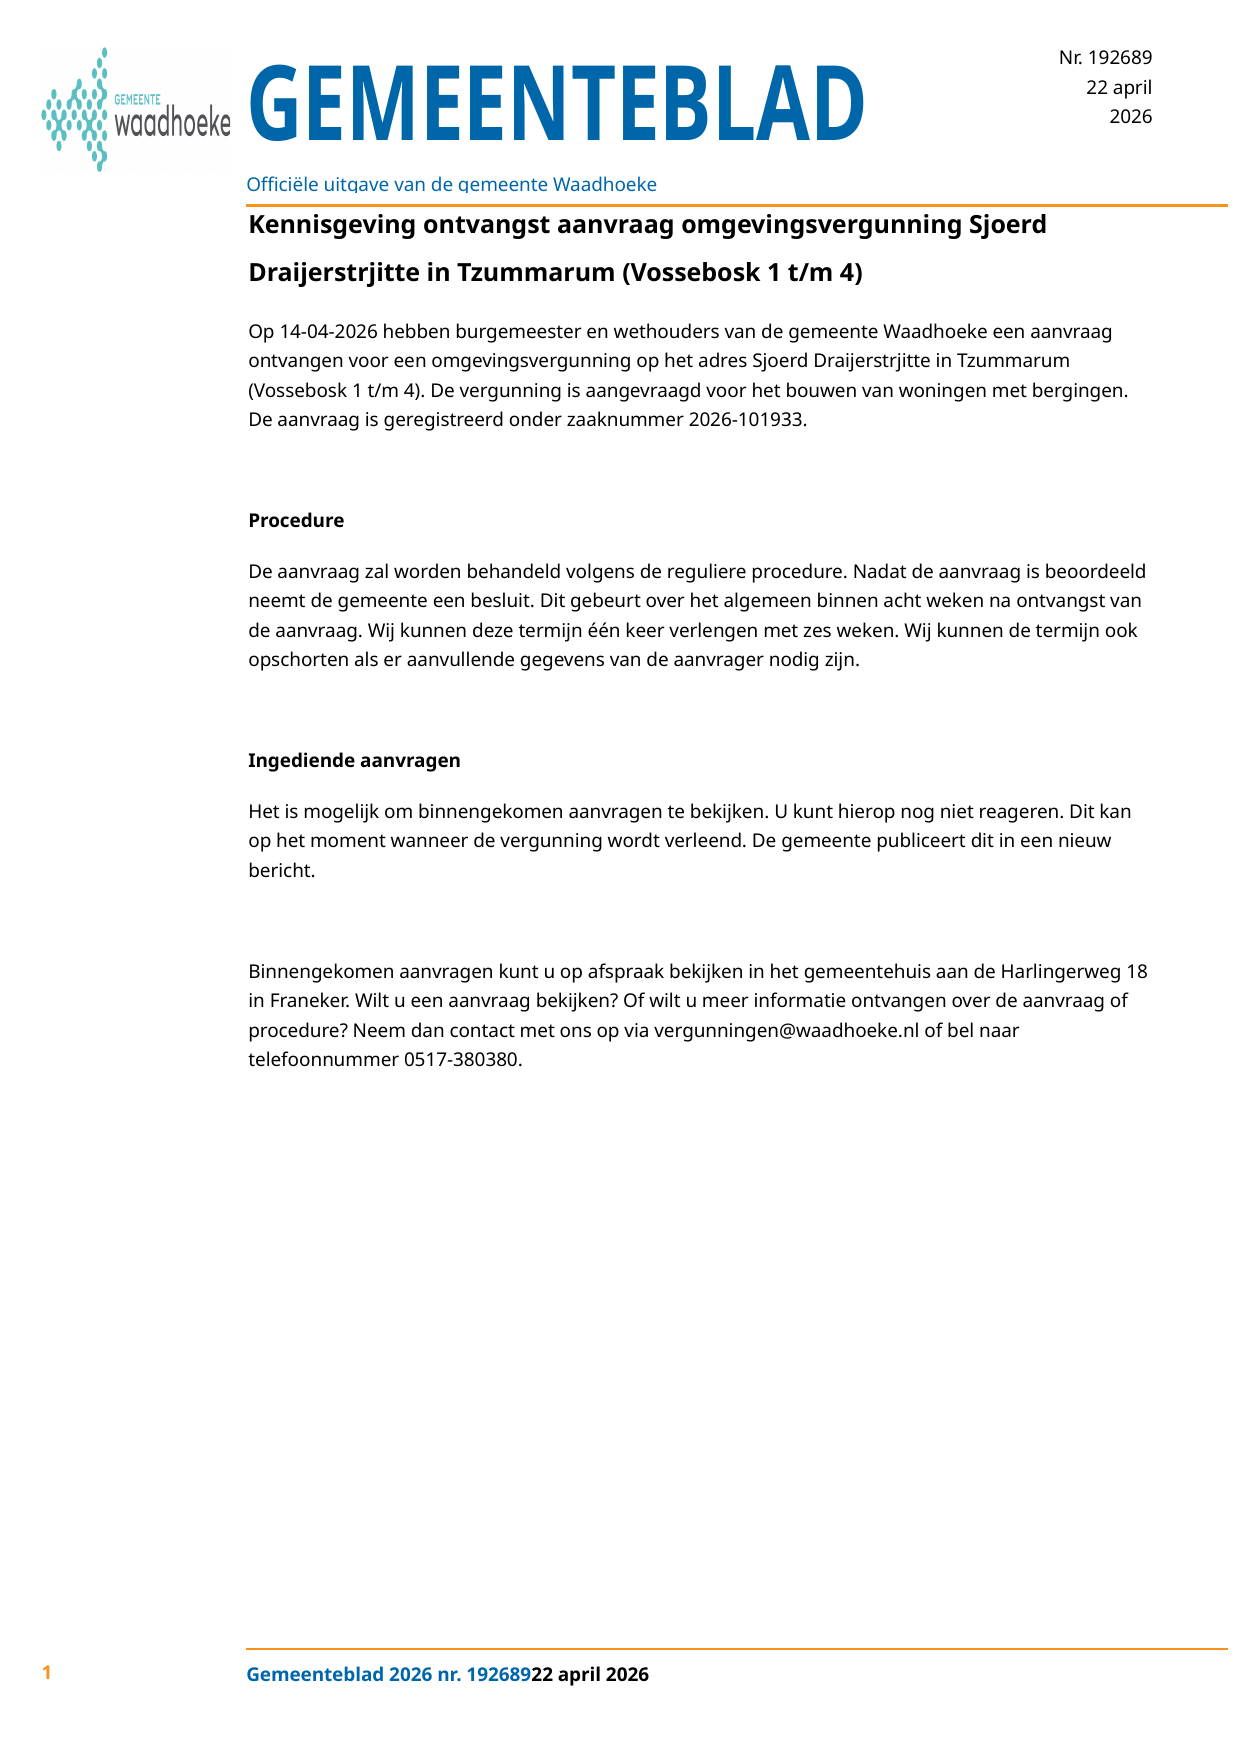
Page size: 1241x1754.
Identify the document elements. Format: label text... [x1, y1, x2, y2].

text Op 14-04-2026 hebben burgemeester en wethouders van de gemeente Waadhoeke een aanvraag ontvangen voor een omgevingsvergunning op het adres Sjoerd Draijerstrjitte in Tzummarum (Vossebosk 1 t/m 4). De vergunning is aangevraagd voor het bouwen van woningen met bergingen. De aanvraag is geregistreerd onder zaaknummer 2026-101933. [248, 318, 1152, 432]
text Het is mogelijk om binnengekomen aanvragen te bekijken. U kunt hierop nog niet reageren. Dit kan op het moment wanneer de vergunning wordt verleend. De gemeente publiceert dit in een nieuw bericht. [248, 798, 1152, 883]
text Procedure [248, 507, 1152, 533]
text Binnengekomen aanvragen kunt u op afspraak bekijken in het gemeentehuis aan de Harlingerweg 18 in Franeker. Wilt u een aanvraag bekijken? Of wilt u meer informatie ontvangen over de aanvraag of procedure? Neem dan contact met ons op via vergunningen@waadhoeke.nl of bel naar telefoonnummer 0517-380380. [248, 958, 1152, 1072]
text Kennisgeving ontvangst aanvraag omgevingsvergunning Sjoerd Draijerstrjitte in Tzummarum (Vossebosk 1 t/m 4) [248, 207, 1152, 288]
text Ingediende aanvragen [248, 747, 1152, 773]
text De aanvraag zal worden behandeld volgens de reguliere procedure. Nadat de aanvraag is beoordeeld neemt de gemeente een besluit. Dit gebeurt over het algemeen binnen acht weken na ontvangst van de aanvraag. Wij kunnen deze termijn één keer verlengen met zes weken. Wij kunnen de termijn ook opschorten als er aanvullende gegevens van de aanvrager nodig zijn. [248, 558, 1152, 672]
picture [41, 47, 231, 172]
